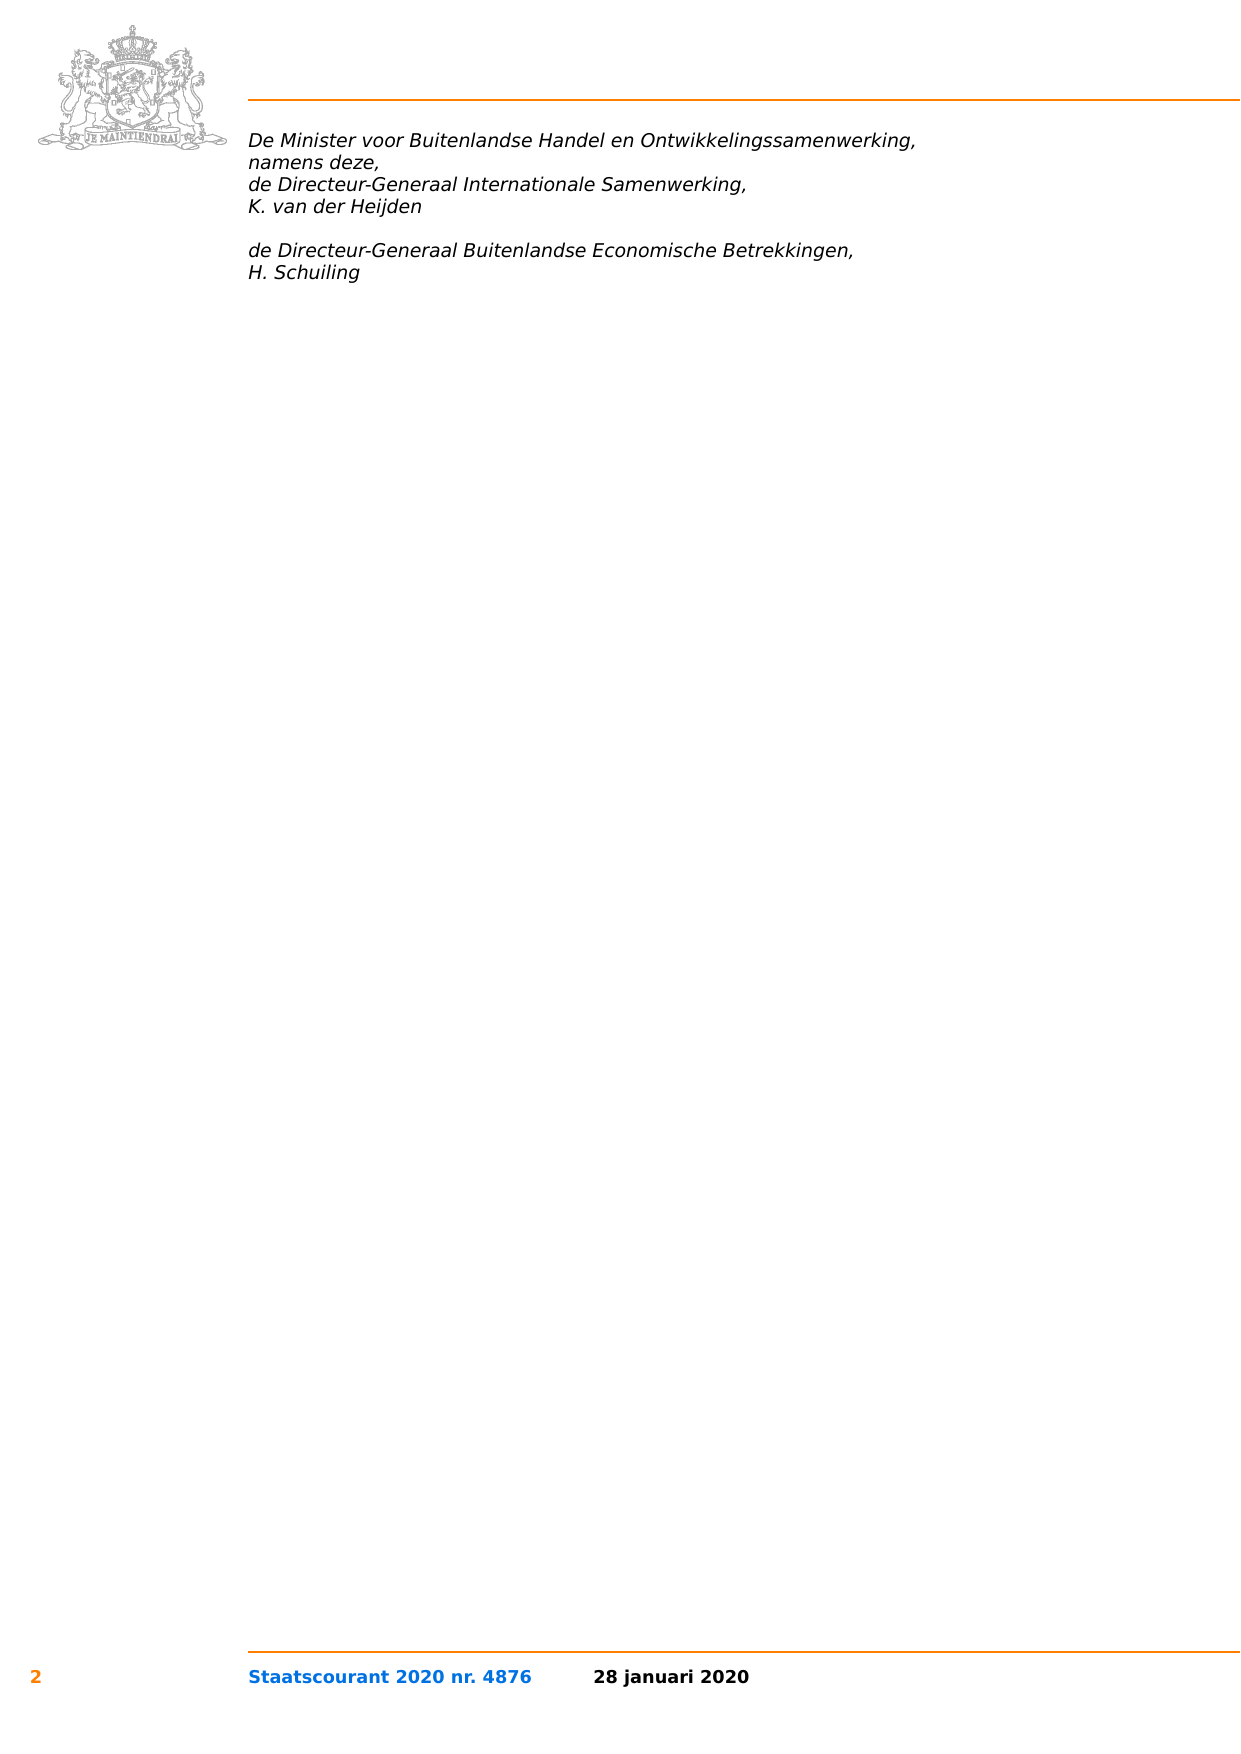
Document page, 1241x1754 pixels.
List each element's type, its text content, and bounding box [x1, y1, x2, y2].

text de Directeur-Generaal Buitenlandse Economische Betrekkingen, H. Schuiling [248, 240, 1163, 284]
picture [38, 25, 227, 150]
text De Minister voor Buitenlandse Handel en Ontwikkelingssamenwerking, namens deze, de Directeur-Generaal Internationale Samenwerking, K. van der Heijden [248, 130, 1163, 218]
